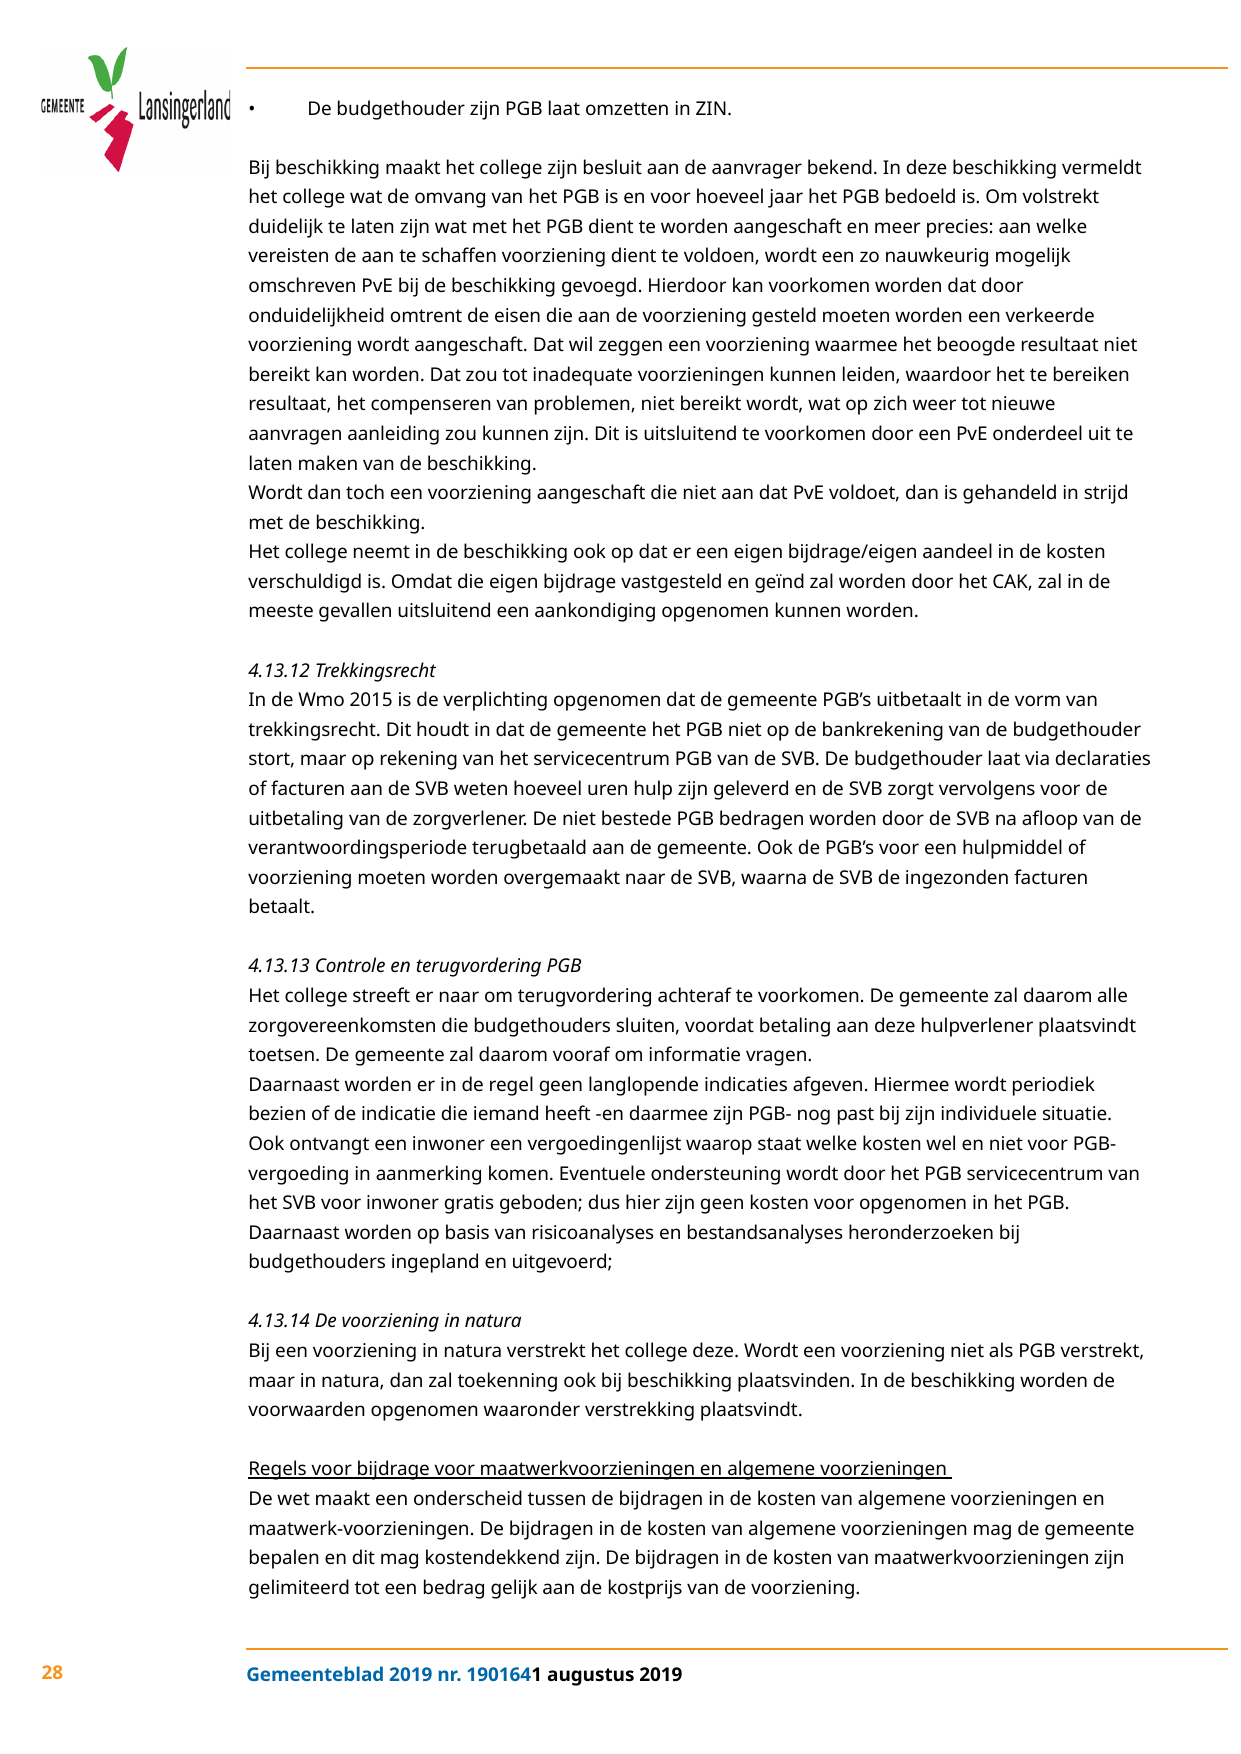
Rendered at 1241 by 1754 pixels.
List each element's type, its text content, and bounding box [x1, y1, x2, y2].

text Regels voor bijdrage voor maatwerkvoorzieningen en algemene voorzieningen [248, 1456, 1152, 1481]
picture [41, 47, 231, 172]
text 4.13.14 De voorziening in natura [248, 1308, 1152, 1333]
text In de Wmo 2015 is de verplichting opgenomen dat de gemeente PGB’s uitbetaalt in de vorm van trekkingsrecht. Dit houdt in dat de gemeente het PGB niet op de bankrekening van de budgethouder stort, maar op rekening van het servicecentrum PGB van de SVB. De budgethouder laat via declaraties of facturen aan de SVB weten hoeveel uren hulp zijn geleverd en de SVB zorgt vervolgens voor de uitbetaling van de zorgverlener. De niet bestede PGB bedragen worden door de SVB na afloop van de verantwoordingsperiode terugbetaald aan de gemeente. Ook de PGB’s voor een hulpmiddel of voorziening moeten worden overgemaakt naar de SVB, waarna de SVB de ingezonden facturen betaalt. [248, 686, 1152, 919]
text Bij beschikking maakt het college zijn besluit aan de aanvrager bekend. In deze beschikking vermeldt het college wat de omvang van het PGB is en voor hoeveel jaar het PGB bedoeld is. Om volstrekt duidelijk te laten zijn wat met het PGB dient te worden aangeschaft en meer precies: aan welke vereisten de aan te schaffen voorziening dient te voldoen, wordt een zo nauwkeurig mogelijk omschreven PvE bij de beschikking gevoegd. Hierdoor kan voorkomen worden dat door onduidelijkheid omtrent de eisen die aan de voorziening gesteld moeten worden een verkeerde voorziening wordt aangeschaft. Dat wil zeggen een voorziening waarmee het beoogde resultaat niet bereikt kan worden. Dat zou tot inadequate voorzieningen kunnen leiden, waardoor het te bereiken resultaat, het compenseren van problemen, niet bereikt wordt, wat op zich weer tot nieuwe aanvragen aanleiding zou kunnen zijn. Dit is uitsluitend te voorkomen door een PvE onderdeel uit te laten maken van de beschikking. [248, 154, 1152, 476]
text Daarnaast worden op basis van risicoanalyses en bestandsanalyses heronderzoeken bij budgethouders ingepland en uitgevoerd; [248, 1219, 1152, 1274]
text Bij een voorziening in natura verstrekt het college deze. Wordt een voorziening niet als PGB verstrekt, maar in natura, dan zal toekenning ook bij beschikking plaatsvinden. In de beschikking worden de voorwaarden opgenomen waaronder verstrekking plaatsvindt. [248, 1337, 1152, 1422]
text Daarnaast worden er in de regel geen langlopende indicaties afgeven. Hiermee wordt periodiek bezien of de indicatie die iemand heeft -en daarmee zijn PGB- nog past bij zijn individuele situatie. Ook ontvangt een inwoner een vergoedingenlijst waarop staat welke kosten wel en niet voor PGB-vergoeding in aanmerking komen. Eventuele ondersteuning wordt door het PGB servicecentrum van het SVB voor inwoner gratis geboden; dus hier zijn geen kosten voor opgenomen in het PGB. [248, 1071, 1152, 1215]
text Het college streeft er naar om terugvordering achteraf te voorkomen. De gemeente zal daarom alle zorgovereenkomsten die budgethouders sluiten, voordat betaling aan deze hulpverlener plaatsvindt toetsen. De gemeente zal daarom vooraf om informatie vragen. [248, 982, 1152, 1067]
text De wet maakt een onderscheid tussen de bijdragen in de kosten van algemene voorzieningen en maatwerk-voorzieningen. De bijdragen in de kosten van algemene voorzieningen mag de gemeente bepalen en dit mag kostendekkend zijn. De bijdragen in de kosten van maatwerkvoorzieningen zijn gelimiteerd tot een bedrag gelijk aan de kostprijs van de voorziening. [248, 1485, 1152, 1600]
text 4.13.12 Trekkingsrecht [248, 657, 1152, 683]
text 4.13.13 Controle en terugvordering PGB [248, 953, 1152, 978]
list De budgethouder zijn PGB laat omzetten in ZIN. [248, 95, 1152, 121]
text Het college neemt in de beschikking ook op dat er een eigen bijdrage/eigen aandeel in de kosten verschuldigd is. Omdat die eigen bijdrage vastgesteld en geïnd zal worden door het CAK, zal in de meeste gevallen uitsluitend een aankondiging opgenomen kunnen worden. [248, 538, 1152, 623]
text Wordt dan toch een voorziening aangeschaft die niet aan dat PvE voldoet, dan is gehandeld in strijd met de beschikking. [248, 479, 1152, 535]
